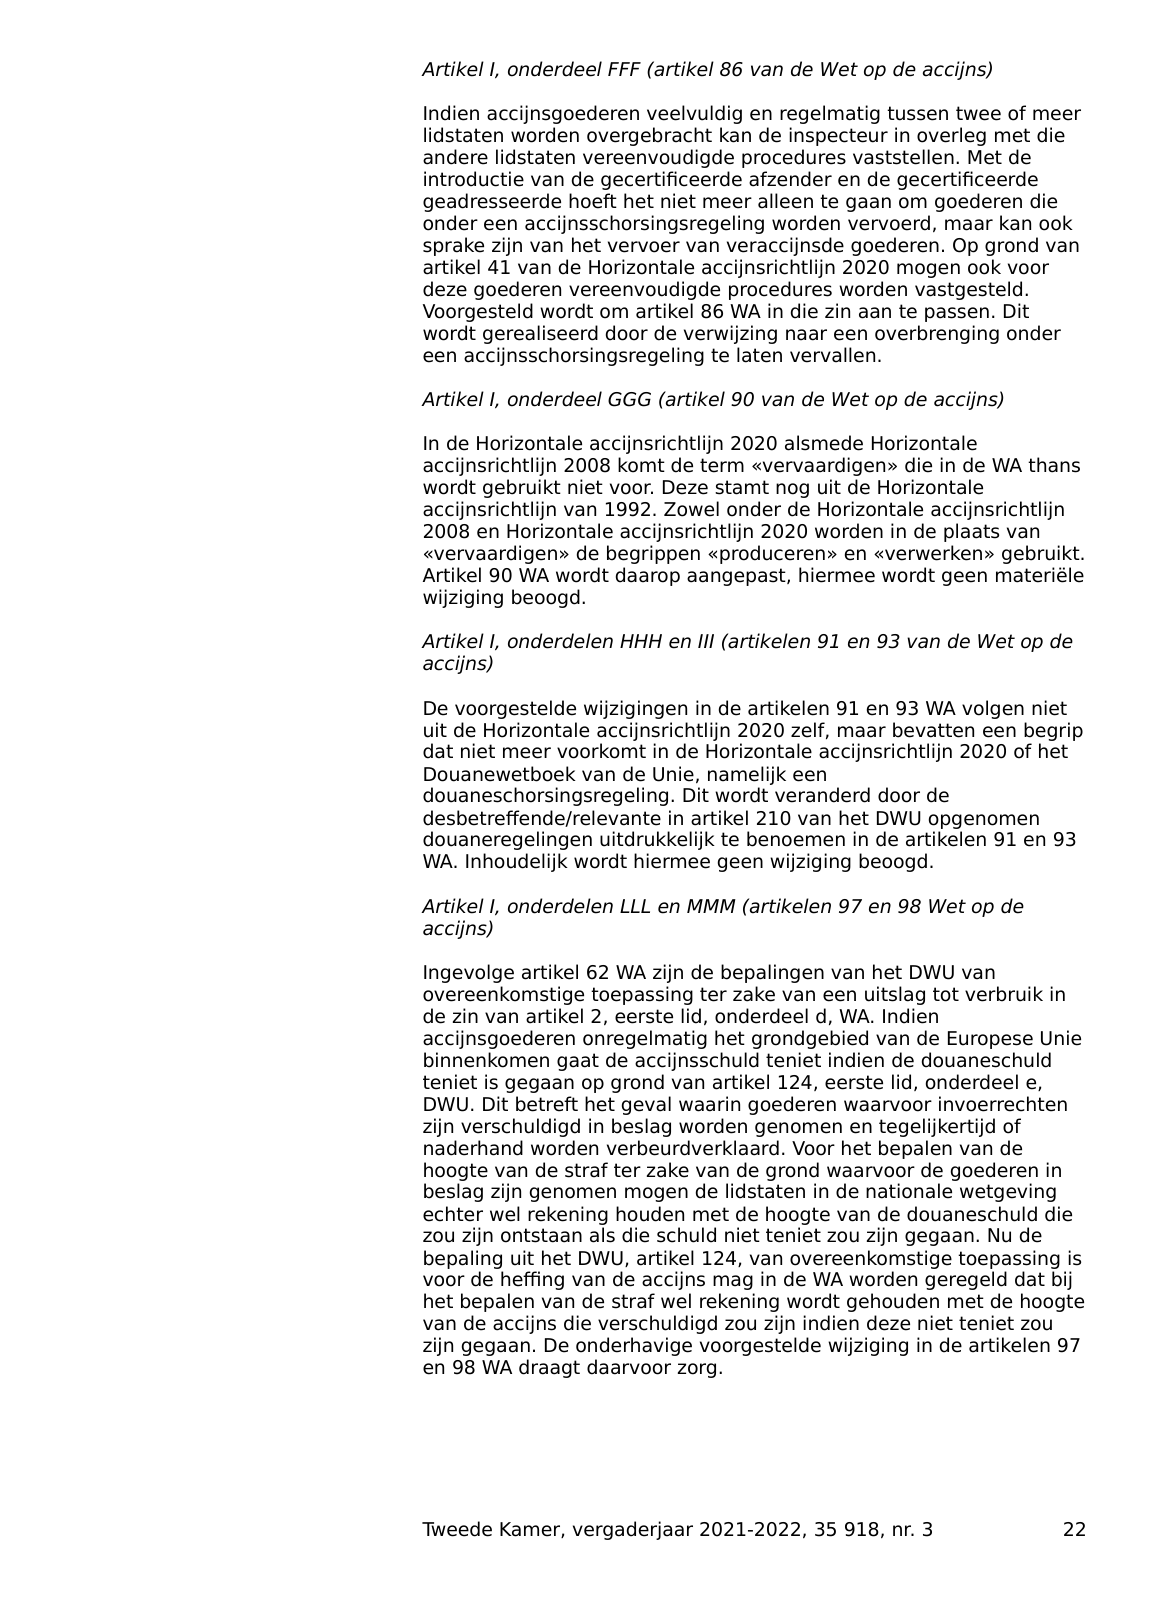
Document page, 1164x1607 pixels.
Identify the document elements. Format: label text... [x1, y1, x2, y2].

text In de Horizontale accijnsrichtlijn 2020 alsmede Horizontale accijnsrichtlijn 2008 komt de term «vervaardigen» die in de WA thans wordt gebruikt niet voor. Deze stamt nog uit de Horizontale accijnsrichtlijn van 1992. Zowel onder de Horizontale accijnsrichtlijn 2008 en Horizontale accijnsrichtlijn 2020 worden in de plaats van «vervaardigen» de begrippen «produceren» en «verwerken» gebruikt. Artikel 90 WA wordt daarop aangepast, hiermee wordt geen materiële wijziging beoogd. [422, 433, 1087, 609]
subtitle Artikel I, onderdelen HHH en III (artikelen 91 en 93 van de Wet op de accijns) [422, 631, 1087, 675]
text Ingevolge artikel 62 WA zijn de bepalingen van het DWU van overeenkomstige toepassing ter zake van een uitslag tot verbruik in de zin van artikel 2, eerste lid, onderdeel d, WA. Indien accijnsgoederen onregelmatig het grondgebied van de Europese Unie binnenkomen gaat de accijnsschuld teniet indien de douaneschuld teniet is gegaan op grond van artikel 124, eerste lid, onderdeel e, DWU. Dit betreft het geval waarin goederen waarvoor invoerrechten zijn verschuldigd in beslag worden genomen en tegelijkertijd of naderhand worden verbeurdverklaard. Voor het bepalen van de hoogte van de straf ter zake van de grond waarvoor de goederen in beslag zijn genomen mogen de lidstaten in de nationale wetgeving echter wel rekening houden met de hoogte van de douaneschuld die zou zijn ontstaan als die schuld niet teniet zou zijn gegaan. Nu de bepaling uit het DWU, artikel 124, van overeenkomstige toepassing is voor de heffing van de accijns mag in de WA worden geregeld dat bij het bepalen van de straf wel rekening wordt gehouden met de hoogte van de accijns die verschuldigd zou zijn indien deze niet teniet zou zijn gegaan. De onderhavige voorgestelde wijziging in de artikelen 97 en 98 WA draagt daarvoor zorg. [422, 962, 1087, 1379]
text De voorgestelde wijzigingen in de artikelen 91 en 93 WA volgen niet uit de Horizontale accijnsrichtlijn 2020 zelf, maar bevatten een begrip dat niet meer voorkomt in de Horizontale accijnsrichtlijn 2020 of het Douanewetboek van de Unie, namelijk een douaneschorsingsregeling. Dit wordt veranderd door de desbetreffende/relevante in artikel 210 van het DWU opgenomen douaneregelingen uitdrukkelijk te benoemen in de artikelen 91 en 93 WA. Inhoudelijk wordt hiermee geen wijziging beoogd. [422, 697, 1087, 873]
subtitle Artikel I, onderdeel GGG (artikel 90 van de Wet op de accijns) [422, 389, 1087, 411]
subtitle Artikel I, onderdeel FFF (artikel 86 van de Wet op de accijns) [422, 59, 1087, 81]
subtitle Artikel I, onderdelen LLL en MMM (artikelen 97 en 98 Wet op de accijns) [422, 896, 1087, 939]
text Indien accijnsgoederen veelvuldig en regelmatig tussen twee of meer lidstaten worden overgebracht kan de inspecteur in overleg met die andere lidstaten vereenvoudigde procedures vaststellen. Met de introductie van de gecertificeerde afzender en de gecertificeerde geadresseerde hoeft het niet meer alleen te gaan om goederen die onder een accijnsschorsingsregeling worden vervoerd, maar kan ook sprake zijn van het vervoer van veraccijnsde goederen. Op grond van artikel 41 van de Horizontale accijnsrichtlijn 2020 mogen ook voor deze goederen vereenvoudigde procedures worden vastgesteld. Voorgesteld wordt om artikel 86 WA in die zin aan te passen. Dit wordt gerealiseerd door de verwijzing naar een overbrenging onder een accijnsschorsingsregeling te laten vervallen. [422, 103, 1087, 367]
